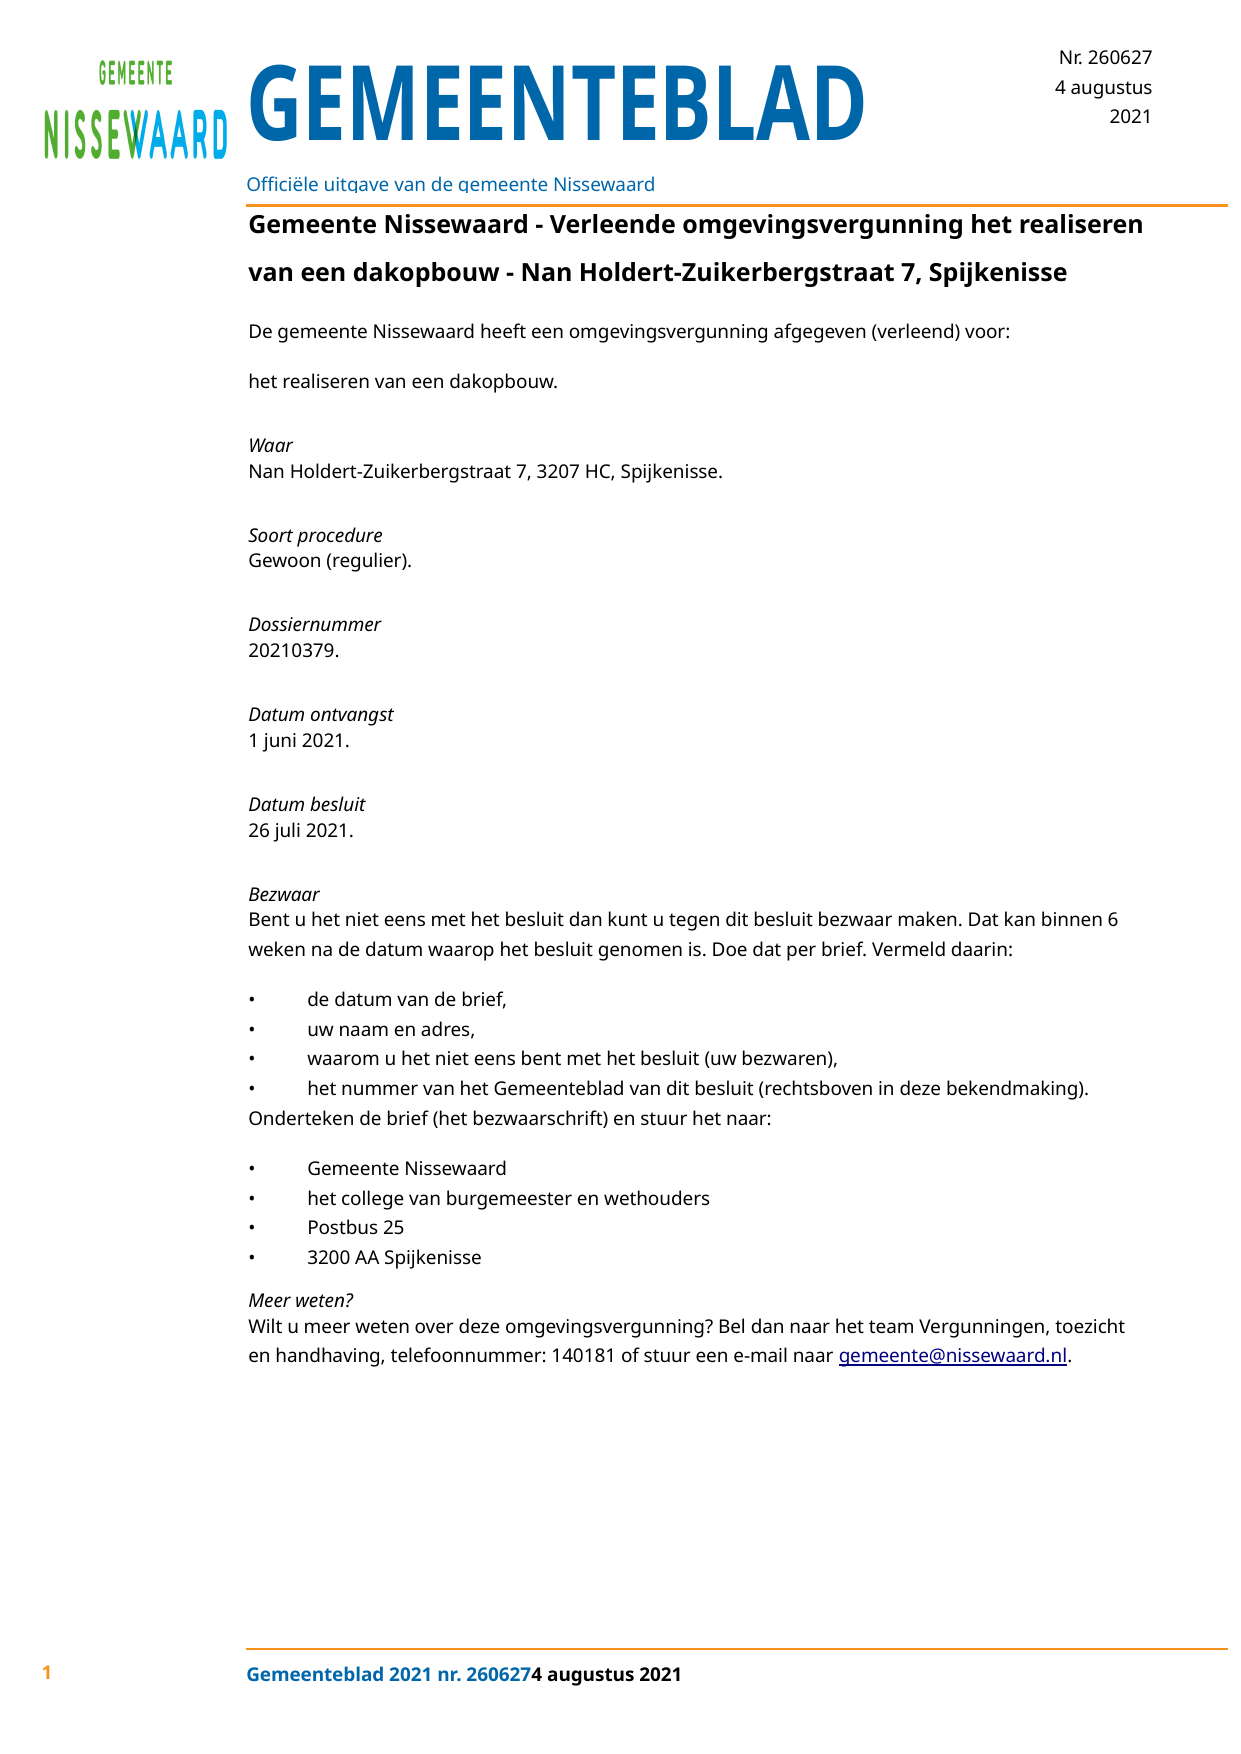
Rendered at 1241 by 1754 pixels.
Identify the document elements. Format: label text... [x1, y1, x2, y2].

text Datum ontvangst [248, 701, 1152, 727]
list uw naam en adres, [248, 1016, 1152, 1042]
text 26 juli 2021. [248, 817, 1152, 842]
list de datum van de brief, [248, 986, 1152, 1012]
list Gemeente Nissewaard [248, 1155, 1152, 1181]
text Gemeente Nissewaard - Verleende omgevingsvergunning het realiseren van een dakopbouw - Nan Holdert-Zuikerbergstraat 7, Spijkenisse [248, 207, 1152, 288]
text Wilt u meer weten over deze omgevingsvergunning? Bel dan naar het team Vergunningen, toezicht en handhaving, telefoonnummer: 140181 of stuur een e-mail naar gemeente@nissewaard.nl. [248, 1313, 1152, 1368]
list waarom u het niet eens bent met het besluit (uw bezwaren), [248, 1046, 1152, 1071]
text Datum besluit [248, 791, 1152, 817]
text 20210379. [248, 637, 1152, 663]
text 1 juni 2021. [248, 727, 1152, 753]
picture [41, 47, 231, 172]
text het realiseren van een dakopbouw. [248, 368, 1152, 394]
text Bent u het niet eens met het besluit dan kunt u tegen dit besluit bezwaar maken. Dat kan binnen 6 weken na de datum waarop het besluit genomen is. Doe dat per brief. Vermeld daarin: [248, 906, 1152, 962]
list het college van burgemeester en wethouders [248, 1185, 1152, 1211]
text Nan Holdert-Zuikerbergstraat 7, 3207 HC, Spijkenisse. [248, 458, 1152, 484]
text Waar [248, 432, 1152, 458]
text Meer weten? [248, 1287, 1152, 1313]
text Soort procedure [248, 522, 1152, 548]
text Dossiernummer [248, 612, 1152, 637]
text Bezwaar [248, 881, 1152, 906]
text Gewoon (regulier). [248, 548, 1152, 573]
list 3200 AA Spijkenisse [248, 1244, 1152, 1270]
text Onderteken de brief (het bezwaarschrift) en stuur het naar: [248, 1105, 1152, 1131]
list Postbus 25 [248, 1214, 1152, 1240]
list het nummer van het Gemeenteblad van dit besluit (rechtsboven in deze bekendmaking). [248, 1075, 1152, 1101]
text De gemeente Nissewaard heeft een omgevingsvergunning afgegeven (verleend) voor: [248, 318, 1152, 344]
